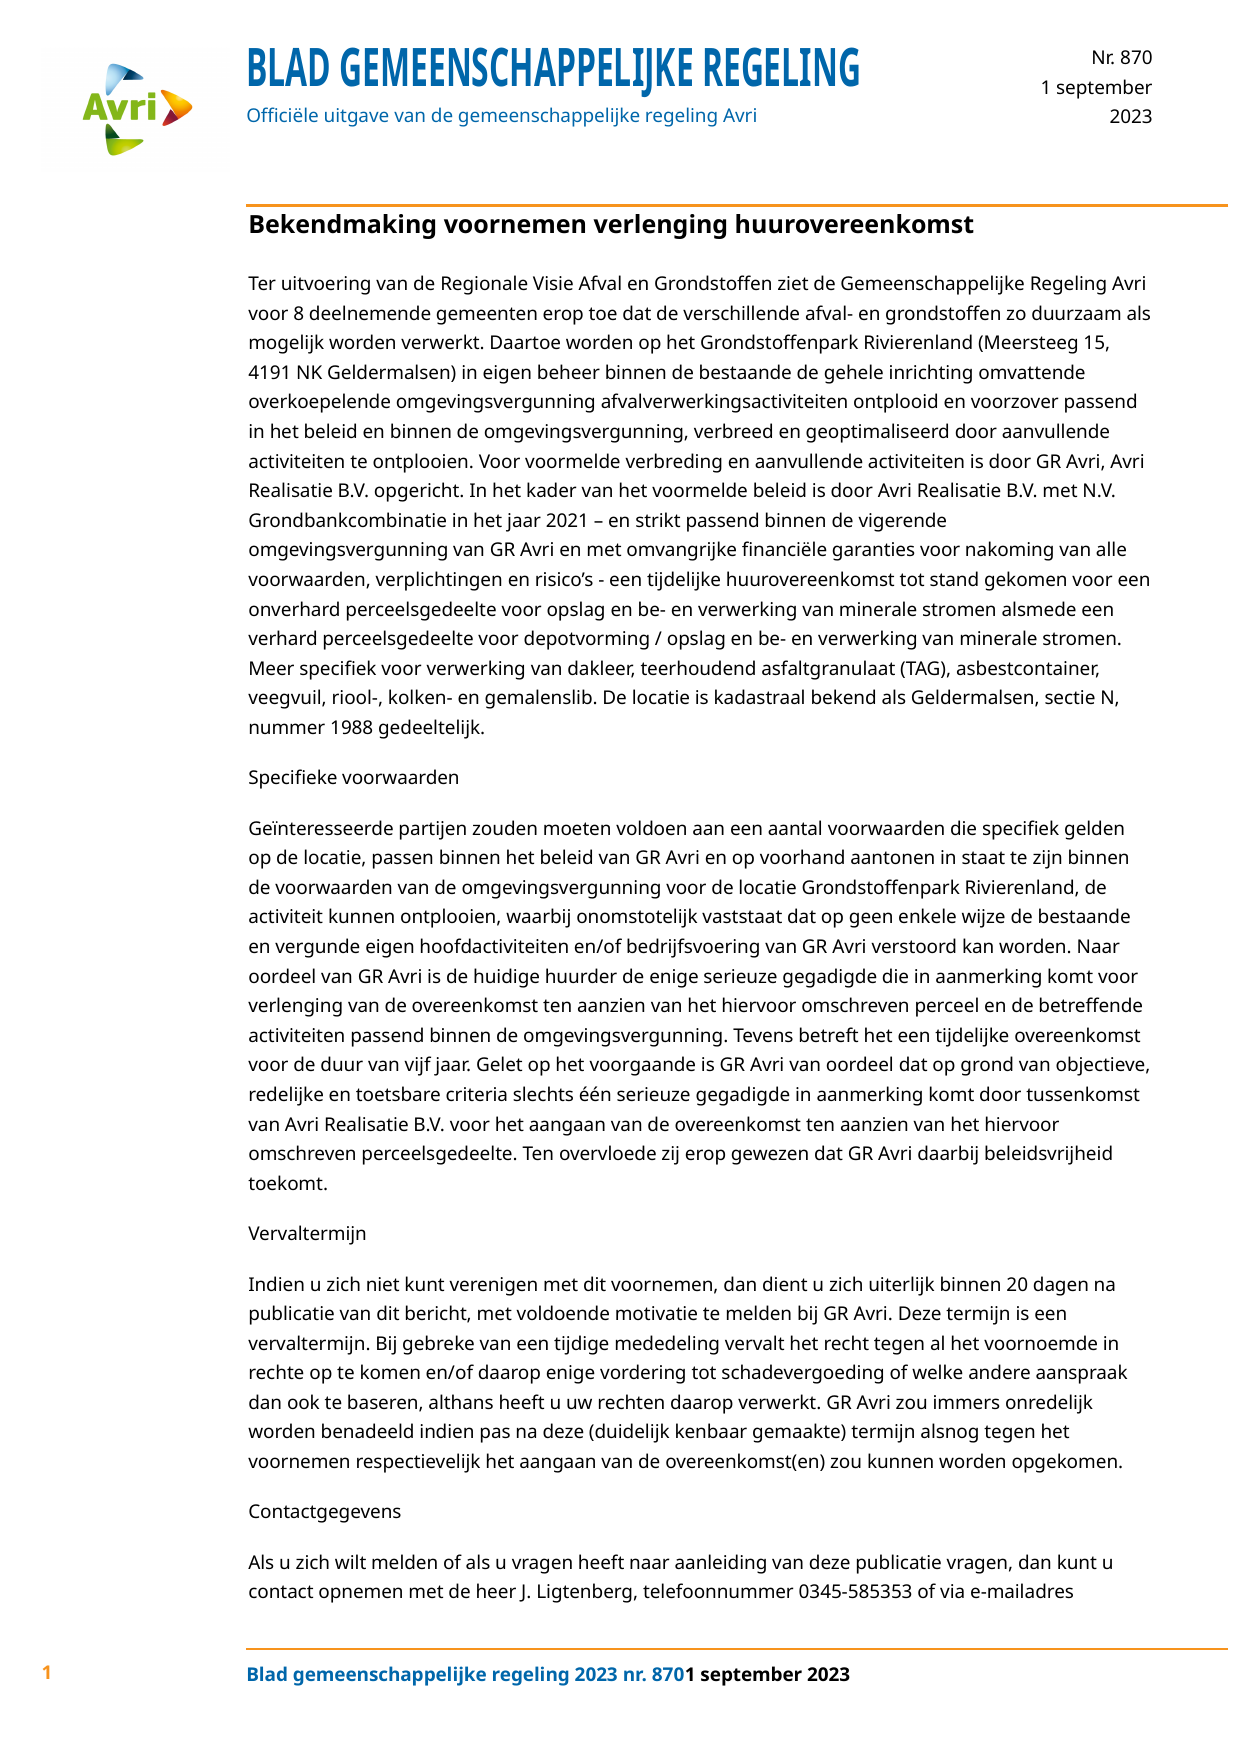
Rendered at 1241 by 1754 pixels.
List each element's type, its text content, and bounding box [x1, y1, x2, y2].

text Contactgegevens [248, 1499, 1152, 1524]
text Bekendmaking voornemen verlenging huurovereenkomst [248, 207, 1152, 241]
text Als u zich wilt melden of als u vragen heeft naar aanleiding van deze publicatie vragen, dan kunt u contact opnemen met de heer J. Ligtenberg, telefoonnummer 0345-585353 of via e-mailadres [248, 1549, 1152, 1604]
text Vervaltermijn [248, 1220, 1152, 1246]
text Specifieke voorwaarden [248, 764, 1152, 790]
picture [41, 47, 231, 172]
text Ter uitvoering van de Regionale Visie Afval en Grondstoffen ziet de Gemeenschappelijke Regeling Avri voor 8 deelnemende gemeenten erop toe dat de verschillende afval- en grondstoffen zo duurzaam als mogelijk worden verwerkt. Daartoe worden op het Grondstoffenpark Rivierenland (Meersteeg 15, 4191 NK Geldermalsen) in eigen beheer binnen de bestaande de gehele inrichting omvattende overkoepelende omgevingsvergunning afvalverwerkingsactiviteiten ontplooid en voorzover passend in het beleid en binnen de omgevingsvergunning, verbreed en geoptimaliseerd door aanvullende activiteiten te ontplooien. Voor voormelde verbreding en aanvullende activiteiten is door GR Avri, Avri Realisatie B.V. opgericht. In het kader van het voormelde beleid is door Avri Realisatie B.V. met N.V. Grondbankcombinatie in het jaar 2021 – en strikt passend binnen de vigerende omgevingsvergunning van GR Avri en met omvangrijke financiële garanties voor nakoming van alle voorwaarden, verplichtingen en risico’s - een tijdelijke huurovereenkomst tot stand gekomen voor een onverhard perceelsgedeelte voor opslag en be- en verwerking van minerale stromen alsmede een verhard perceelsgedeelte voor depotvorming / opslag en be- en verwerking van minerale stromen. Meer specifiek voor verwerking van dakleer, teerhoudend asfaltgranulaat (TAG), asbestcontainer, veegvuil, riool-, kolken- en gemalenslib. De locatie is kadastraal bekend als Geldermalsen, sectie N, nummer 1988 gedeeltelijk. [248, 270, 1152, 740]
text Geïnteresseerde partijen zouden moeten voldoen aan een aantal voorwaarden die specifiek gelden op de locatie, passen binnen het beleid van GR Avri en op voorhand aantonen in staat te zijn binnen de voorwaarden van de omgevingsvergunning voor de locatie Grondstoffenpark Rivierenland, de activiteit kunnen ontplooien, waarbij onomstotelijk vaststaat dat op geen enkele wijze de bestaande en vergunde eigen hoofdactiviteiten en/of bedrijfsvoering van GR Avri verstoord kan worden. Naar oordeel van GR Avri is de huidige huurder de enige serieuze gegadigde die in aanmerking komt voor verlenging van de overeenkomst ten aanzien van het hiervoor omschreven perceel en de betreffende activiteiten passend binnen de omgevingsvergunning. Tevens betreft het een tijdelijke overeenkomst voor de duur van vijf jaar. Gelet op het voorgaande is GR Avri van oordeel dat op grond van objectieve, redelijke en toetsbare criteria slechts één serieuze gegadigde in aanmerking komt door tussenkomst van Avri Realisatie B.V. voor het aangaan van de overeenkomst ten aanzien van het hiervoor omschreven perceelsgedeelte. Ten overvloede zij erop gewezen dat GR Avri daarbij beleidsvrijheid toekomt. [248, 815, 1152, 1196]
text Indien u zich niet kunt verenigen met dit voornemen, dan dient u zich uiterlijk binnen 20 dagen na publicatie van dit bericht, met voldoende motivatie te melden bij GR Avri. Deze termijn is een vervaltermijn. Bij gebreke van een tijdige mededeling vervalt het recht tegen al het voornoemde in rechte op te komen en/of daarop enige vordering tot schadevergoeding of welke andere aanspraak dan ook te baseren, althans heeft u uw rechten daarop verwerkt. GR Avri zou immers onredelijk worden benadeeld indien pas na deze (duidelijk kenbaar gemaakte) termijn alsnog tegen het voornemen respectievelijk het aangaan van de overeenkomst(en) zou kunnen worden opgekomen. [248, 1271, 1152, 1474]
